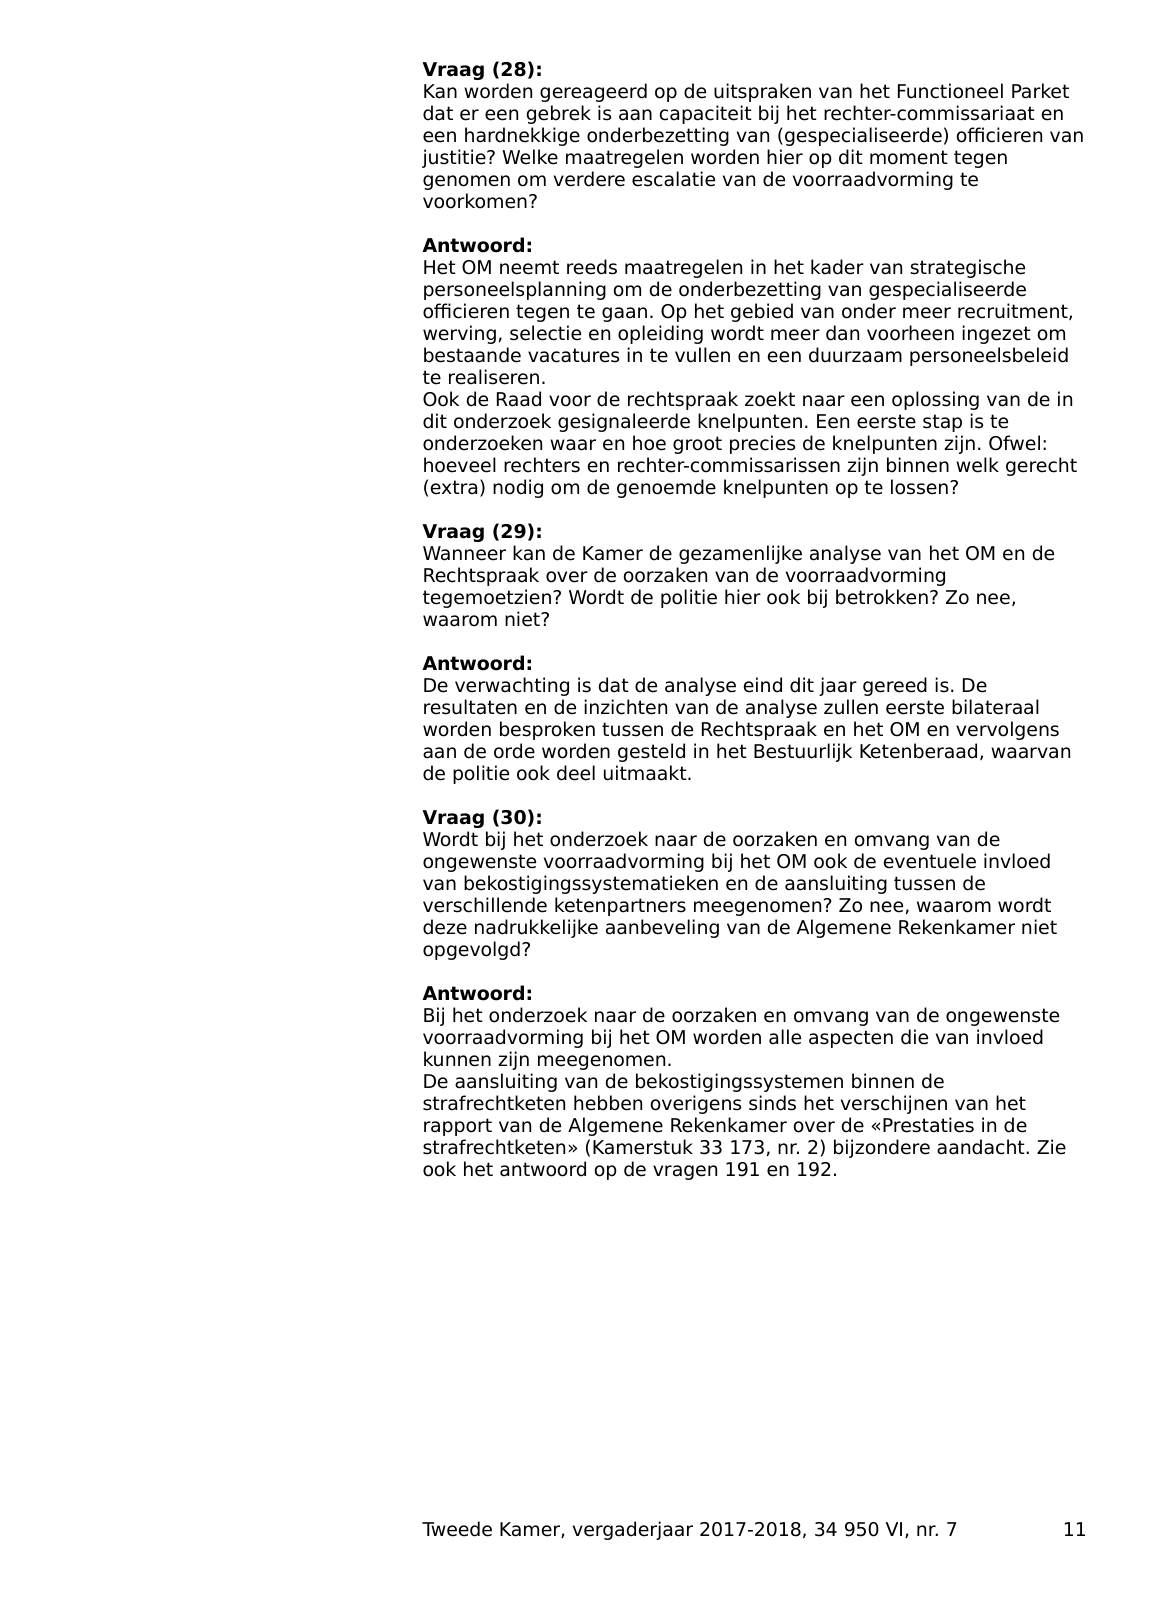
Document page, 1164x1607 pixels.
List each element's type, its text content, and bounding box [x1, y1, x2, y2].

text Antwoord: [422, 983, 1087, 1005]
text Ook de Raad voor de rechtspraak zoekt naar een oplossing van de in dit onderzoek gesignaleerde knelpunten. Een eerste stap is te onderzoeken waar en hoe groot precies de knelpunten zijn. Ofwel: hoeveel rechters en rechter-commissarissen zijn binnen welk gerecht (extra) nodig om de genoemde knelpunten op te lossen? [422, 389, 1087, 499]
text Wanneer kan de Kamer de gezamenlijke analyse van het OM en de Rechtspraak over de oorzaken van de voorraadvorming tegemoetzien? Wordt de politie hier ook bij betrokken? Zo nee, waarom niet? [422, 543, 1087, 631]
text Antwoord: [422, 235, 1087, 257]
text Vraag (29): [422, 521, 1087, 543]
text Vraag (28): [422, 59, 1087, 81]
text Vraag (30): [422, 807, 1087, 829]
text Wordt bij het onderzoek naar de oorzaken en omvang van de ongewenste voorraadvorming bij het OM ook de eventuele invloed van bekostigingssystematieken en de aansluiting tussen de verschillende ketenpartners meegenomen? Zo nee, waarom wordt deze nadrukkelijke aanbeveling van de Algemene Rekenkamer niet opgevolgd? [422, 829, 1087, 961]
text De verwachting is dat de analyse eind dit jaar gereed is. De resultaten en de inzichten van de analyse zullen eerste bilateraal worden besproken tussen de Rechtspraak en het OM en vervolgens aan de orde worden gesteld in het Bestuurlijk Ketenberaad, waarvan de politie ook deel uitmaakt. [422, 675, 1087, 785]
text De aansluiting van de bekostigingssystemen binnen de strafrechtketen hebben overigens sinds het verschijnen van het rapport van de Algemene Rekenkamer over de «Prestaties in de strafrechtketen» (Kamerstuk 33 173, nr. 2) bijzondere aandacht. Zie ook het antwoord op de vragen 191 en 192. [422, 1071, 1087, 1181]
text Antwoord: [422, 653, 1087, 675]
text Het OM neemt reeds maatregelen in het kader van strategische personeelsplanning om de onderbezetting van gespecialiseerde officieren tegen te gaan. Op het gebied van onder meer recruitment, werving, selectie en opleiding wordt meer dan voorheen ingezet om bestaande vacatures in te vullen en een duurzaam personeelsbeleid te realiseren. [422, 257, 1087, 389]
text Kan worden gereageerd op de uitspraken van het Functioneel Parket dat er een gebrek is aan capaciteit bij het rechter-commissariaat en een hardnekkige onderbezetting van (gespecialiseerde) officieren van justitie? Welke maatregelen worden hier op dit moment tegen genomen om verdere escalatie van de voorraadvorming te voorkomen? [422, 81, 1087, 213]
text Bij het onderzoek naar de oorzaken en omvang van de ongewenste voorraadvorming bij het OM worden alle aspecten die van invloed kunnen zijn meegenomen. [422, 1005, 1087, 1071]
